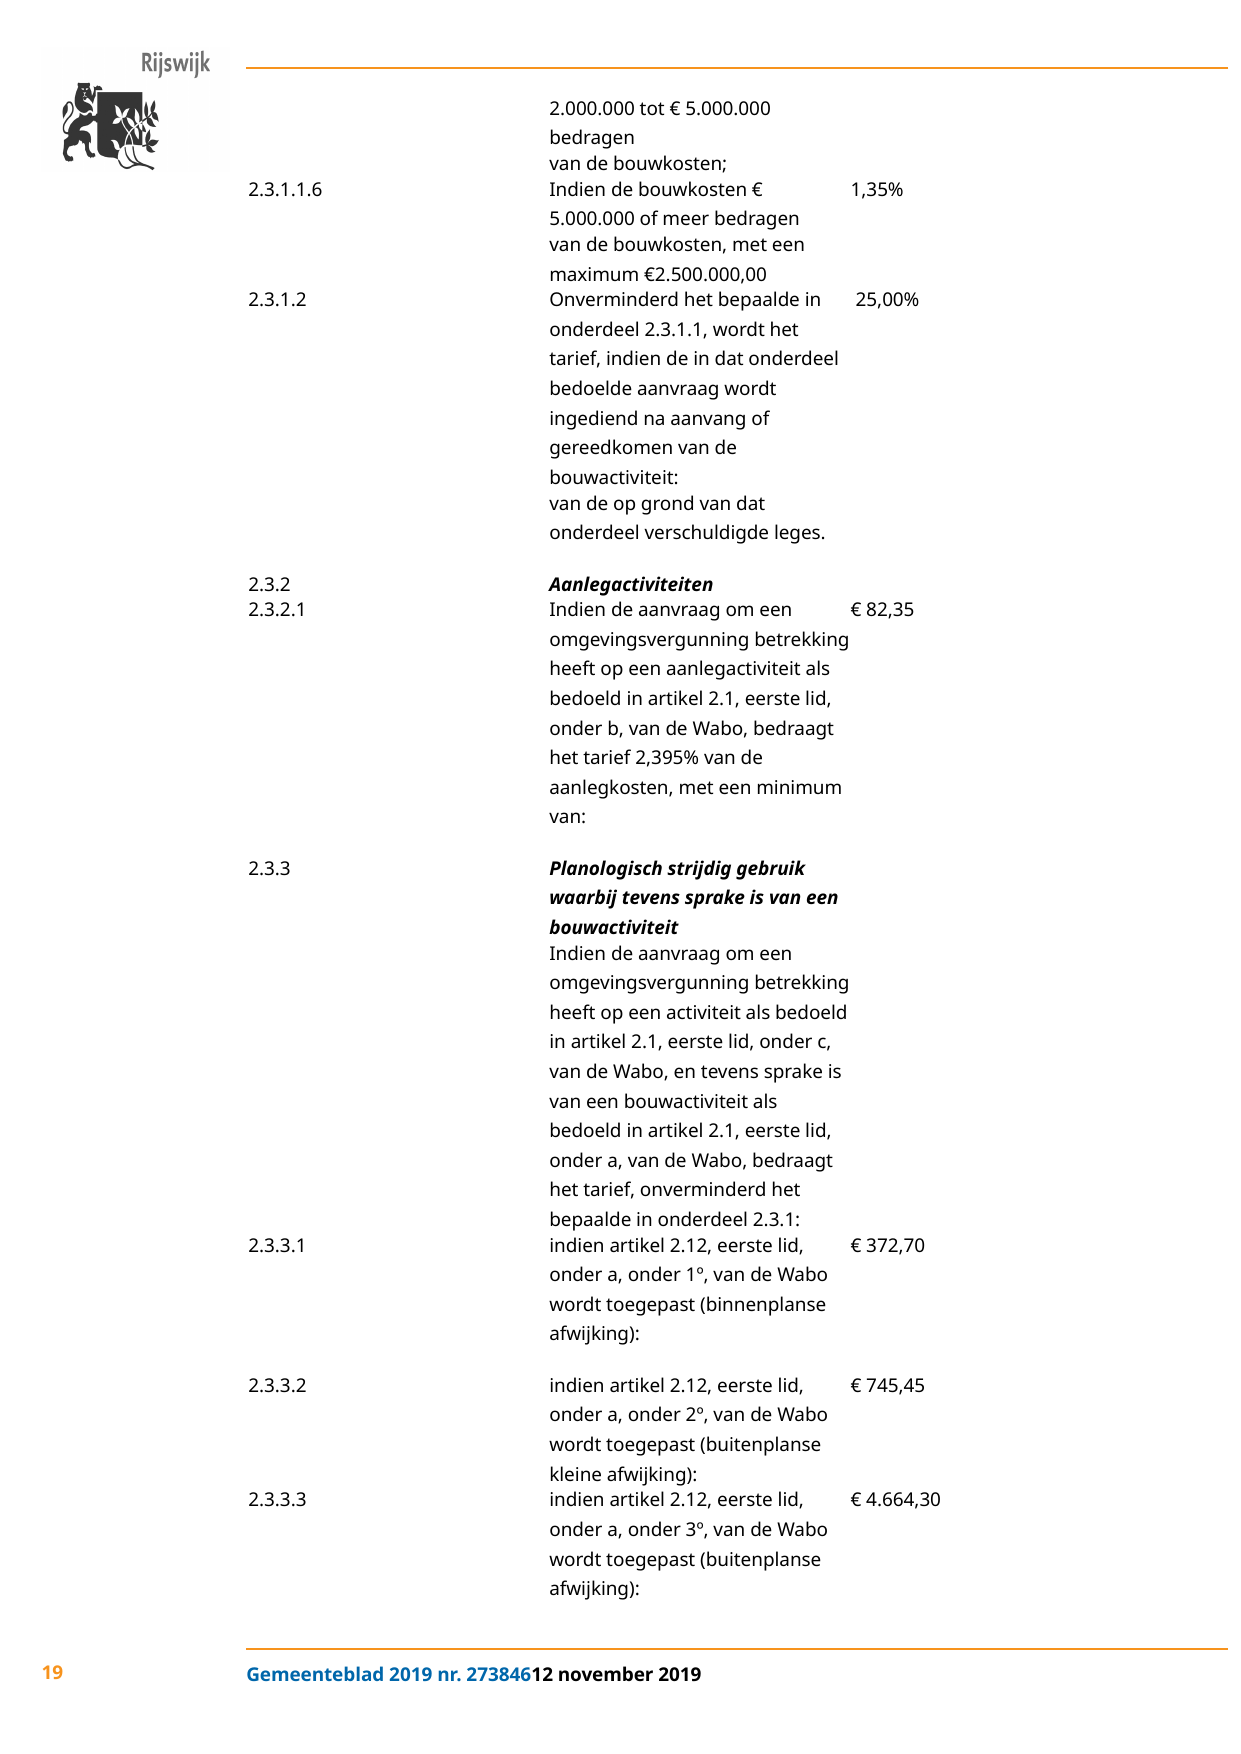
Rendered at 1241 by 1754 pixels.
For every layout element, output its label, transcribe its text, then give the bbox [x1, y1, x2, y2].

table_cell [850, 490, 1152, 545]
table_cell [850, 95, 1152, 150]
table_cell [850, 150, 1152, 176]
table_cell 2.3.1.1.6 [248, 176, 549, 231]
table_cell [549, 829, 850, 855]
table_cell [850, 571, 1152, 596]
table_cell [549, 545, 850, 571]
table_cell van de bouwkosten; [549, 150, 850, 176]
table_cell 25,00% [850, 286, 1152, 490]
table_cell [850, 855, 1152, 940]
table_cell 2.3.2 [248, 571, 549, 596]
table_cell [549, 1346, 850, 1372]
table_cell Indien de bouwkosten € 5.000.000 of meer bedragen [549, 176, 850, 231]
table_cell [248, 150, 549, 176]
table_cell indien artikel 2.12, eerste lid, onder a, onder 1º, van de Wabo wordt toegepast (binnenplanse afwijking): [549, 1232, 850, 1346]
table_cell indien artikel 2.12, eerste lid, onder a, onder 3º, van de Wabo wordt toegepast (buitenplanse afwijking): [549, 1487, 850, 1601]
table_cell 2.3.3.2 [248, 1372, 549, 1487]
table_cell [248, 231, 549, 286]
table_cell € 745,45 [850, 1372, 1152, 1487]
table_cell 2.3.3.1 [248, 1232, 549, 1346]
table_cell 2.3.1.2 [248, 286, 549, 490]
table_cell van de bouwkosten, met een maximum €2.500.000,00 [549, 231, 850, 286]
table_cell Planologisch strijdig gebruik waarbij tevens sprake is van een bouwactiviteit [549, 855, 850, 940]
table_cell [850, 829, 1152, 855]
table_cell [850, 545, 1152, 571]
table_cell [248, 940, 549, 1232]
table_cell 1,35% [850, 176, 1152, 231]
table_cell 2.3.3.3 [248, 1487, 549, 1601]
table_cell [850, 1346, 1152, 1372]
table_cell € 372,70 [850, 1232, 1152, 1346]
table_cell 2.3.2.1 [248, 596, 549, 829]
table_cell € 82,35 [850, 596, 1152, 829]
table_cell indien artikel 2.12, eerste lid, onder a, onder 2º, van de Wabo wordt toegepast (buitenplanse kleine afwijking): [549, 1372, 850, 1487]
table_cell [850, 231, 1152, 286]
table_cell Indien de aanvraag om een omgevingsvergunning betrekking heeft op een aanlegactiviteit als bedoeld in artikel 2.1, eerste lid, onder b, van de Wabo, bedraagt het tarief 2,395% van de aanlegkosten, met een minimum van: [549, 596, 850, 829]
table_cell [850, 940, 1152, 1232]
table_cell [248, 490, 549, 545]
table_cell 2.3.3 [248, 855, 549, 940]
table_cell Aanlegactiviteiten [549, 571, 850, 596]
table_cell € 4.664,30 [850, 1487, 1152, 1601]
table_cell 2.000.000 tot € 5.000.000 bedragen [549, 95, 850, 150]
table_cell [248, 95, 549, 150]
table_cell Onverminderd het bepaalde in onderdeel 2.3.1.1, wordt het tarief, indien de in dat onderdeel bedoelde aanvraag wordt ingediend na aanvang of gereedkomen van de bouwactiviteit: [549, 286, 850, 490]
table_cell [248, 545, 549, 571]
table_cell Indien de aanvraag om een omgevingsvergunning betrekking heeft op een activiteit als bedoeld in artikel 2.1, eerste lid, onder c, van de Wabo, en tevens sprake is van een bouwactiviteit als bedoeld in artikel 2.1, eerste lid, onder a, van de Wabo, bedraagt het tarief, onverminderd het bepaalde in onderdeel 2.3.1: [549, 940, 850, 1232]
table_cell van de op grond van dat onderdeel verschuldigde leges. [549, 490, 850, 545]
table_cell [248, 829, 549, 855]
picture [41, 47, 231, 172]
table_cell [248, 1346, 549, 1372]
